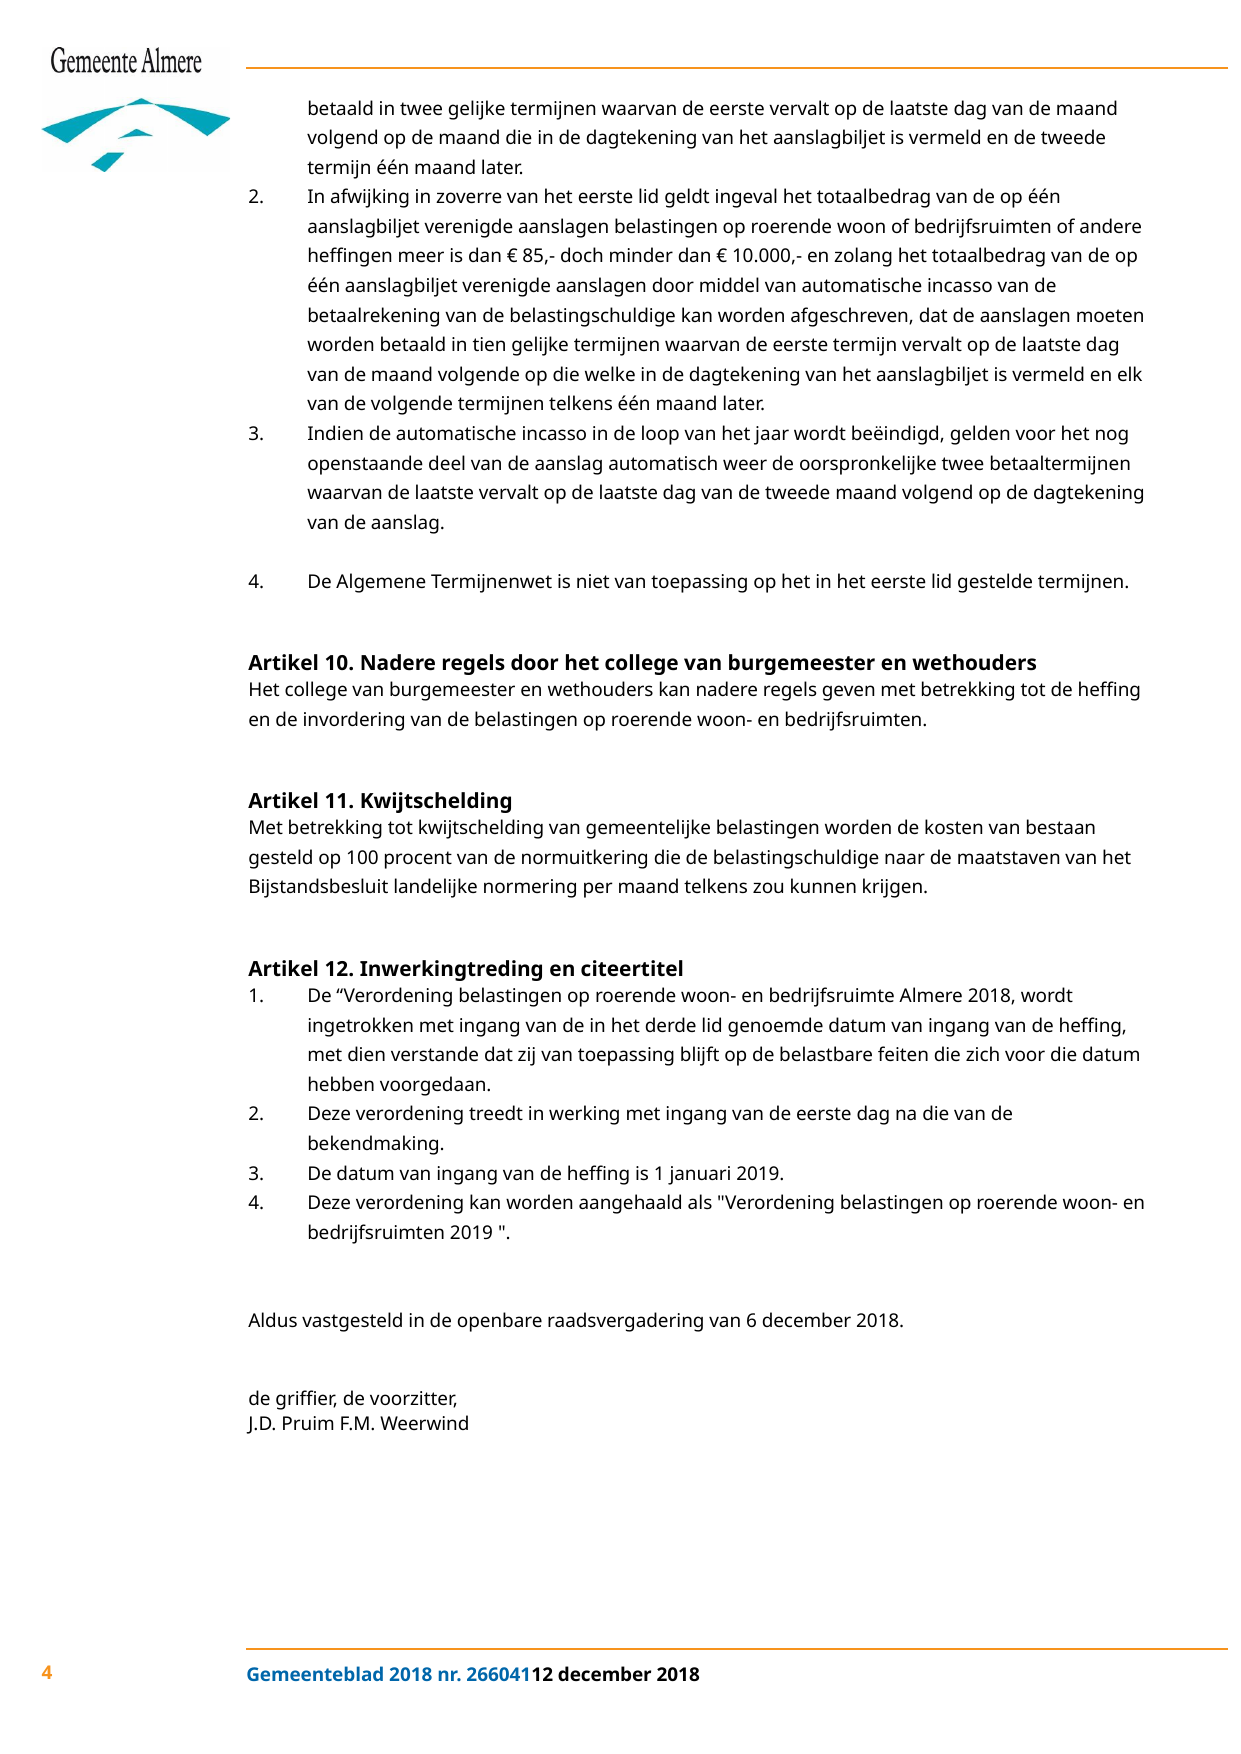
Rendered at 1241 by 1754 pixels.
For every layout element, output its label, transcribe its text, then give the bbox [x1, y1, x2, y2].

text de griffier, de voorzitter, [248, 1385, 1152, 1411]
list Deze verordening treedt in werking met ingang van de eerste dag na die van de bekendmaking. [248, 1101, 1152, 1156]
list Deze verordening kan worden aangehaald als "Verordening belastingen op roerende woon- en bedrijfsruimten 2019 ". [248, 1189, 1152, 1244]
list De “Verordening belastingen op roerende woon- en bedrijfsruimte Almere 2018, wordt ingetrokken met ingang van de in het derde lid genoemde datum van ingang van de heffing, met dien verstande dat zij van toepassing blijft op de belastbare feiten die zich voor die datum hebben voorgedaan. [248, 982, 1152, 1097]
list In afwijking in zoverre van het eerste lid geldt ingeval het totaalbedrag van de op één aanslagbiljet verenigde aanslagen belastingen op roerende woon of bedrijfsruimten of andere heffingen meer is dan € 85,- doch minder dan € 10.000,- en zolang het totaalbedrag van de op één aanslagbiljet verenigde aanslagen door middel van automatische incasso van de betaalrekening van de belastingschuldige kan worden afgeschreven, dat de aanslagen moeten worden betaald in tien gelijke termijnen waarvan de eerste termijn vervalt op de laatste dag van de maand volgende op die welke in de dagtekening van het aanslagbiljet is vermeld en elk van de volgende termijnen telkens één maand later. [248, 183, 1152, 416]
picture [41, 47, 231, 172]
text J.D. Pruim F.M. Weerwind [248, 1411, 1152, 1436]
list betaald in twee gelijke termijnen waarvan de eerste vervalt op de laatste dag van de maand volgend op de maand die in de dagtekening van het aanslagbiljet is vermeld en de tweede termijn één maand later. [248, 95, 1152, 180]
text Artikel 12. Inwerkingtreding en citeertitel [248, 954, 1152, 982]
text Het college van burgemeester en wethouders kan nadere regels geven met betrekking tot de heffing en de invordering van de belastingen op roerende woon- en bedrijfsruimten. [248, 677, 1152, 732]
list De datum van ingang van de heffing is 1 januari 2019. [248, 1160, 1152, 1185]
text Met betrekking tot kwijtschelding van gemeentelijke belastingen worden de kosten van bestaan gesteld op 100 procent van de normuitkering die de belastingschuldige naar de maatstaven van het Bijstandsbesluit landelijke normering per maand telkens zou kunnen krijgen. [248, 814, 1152, 899]
list De Algemene Termijnenwet is niet van toepassing op het in het eerste lid gestelde termijnen. [248, 568, 1152, 594]
list Indien de automatische incasso in de loop van het jaar wordt beëindigd, gelden voor het nog openstaande deel van de aanslag automatisch weer de oorspronkelijke twee betaaltermijnen waarvan de laatste vervalt op de laatste dag van de tweede maand volgend op de dagtekening van de aanslag. [248, 420, 1152, 535]
text Artikel 10. Nadere regels door het college van burgemeester en wethouders [248, 648, 1152, 677]
text Aldus vastgesteld in de openbare raadsvergadering van 6 december 2018. [248, 1308, 1152, 1333]
text Artikel 11. Kwijtschelding [248, 786, 1152, 814]
